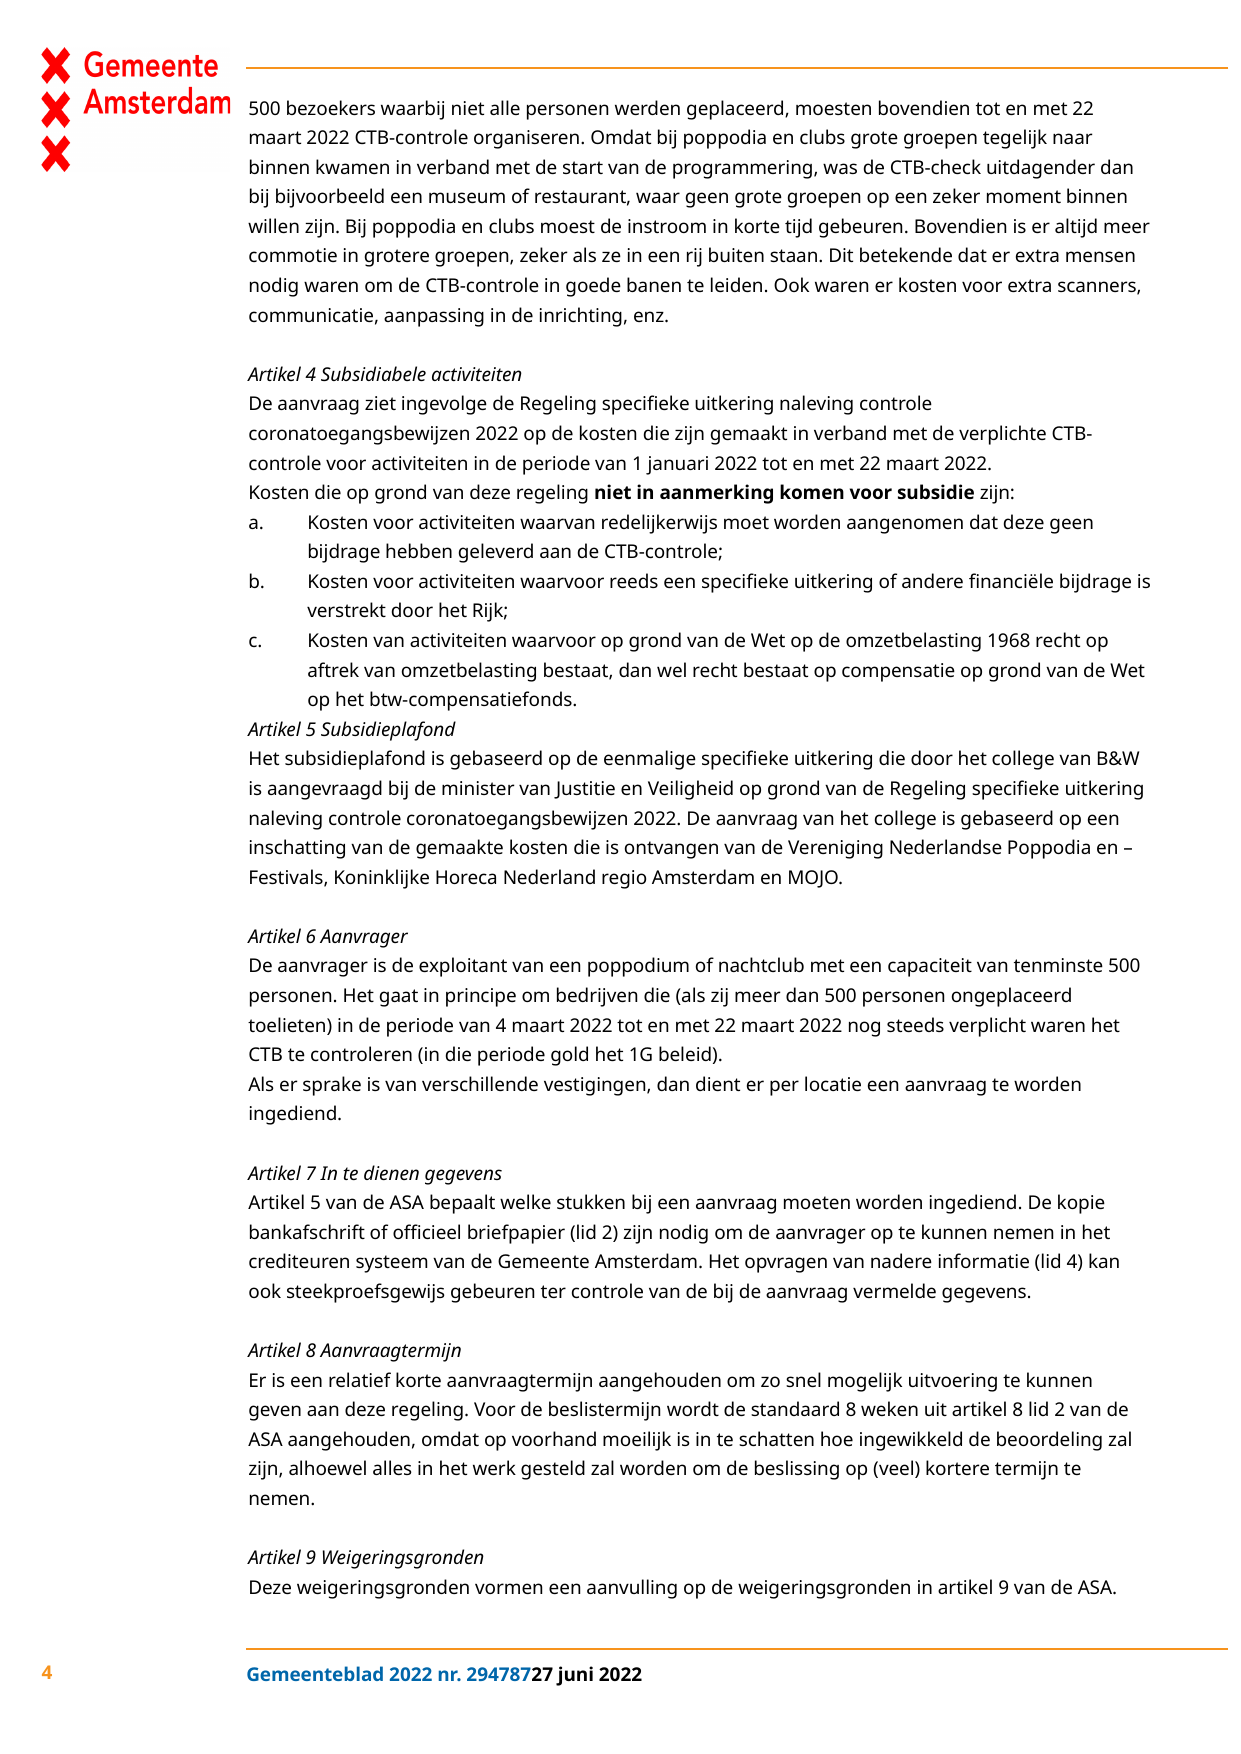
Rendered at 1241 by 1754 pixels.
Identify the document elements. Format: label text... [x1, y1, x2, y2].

text Artikel 4 Subsidiabele activiteiten [248, 361, 1152, 387]
text De aanvrager is de exploitant van een poppodium of nachtclub met een capaciteit van tenminste 500 personen. Het gaat in principe om bedrijven die (als zij meer dan 500 personen ongeplaceerd toelieten) in de periode van 4 maart 2022 tot en met 22 maart 2022 nog steeds verplicht waren het CTB te controleren (in die periode gold het 1G beleid). [248, 953, 1152, 1067]
text 500 bezoekers waarbij niet alle personen werden geplaceerd, moesten bovendien tot en met 22 maart 2022 CTB-controle organiseren. Omdat bij poppodia en clubs grote groepen tegelijk naar binnen kwamen in verband met de start van de programmering, was de CTB-check uitdagender dan bij bijvoorbeeld een museum of restaurant, waar geen grote groepen op een zeker moment binnen willen zijn. Bij poppodia en clubs moest de instroom in korte tijd gebeuren. Bovendien is er altijd meer commotie in grotere groepen, zeker als ze in een rij buiten staan. Dit betekende dat er extra mensen nodig waren om de CTB-controle in goede banen te leiden. Ook waren er kosten voor extra scanners, communicatie, aanpassing in de inrichting, enz. [248, 95, 1152, 328]
text Artikel 9 Weigeringsgronden [248, 1544, 1152, 1570]
text Er is een relatief korte aanvraagtermijn aangehouden om zo snel mogelijk uitvoering te kunnen geven aan deze regeling. Voor de beslistermijn wordt de standaard 8 weken uit artikel 8 lid 2 van de ASA aangehouden, omdat op voorhand moeilijk is in te schatten hoe ingewikkeld de beoordeling zal zijn, alhoewel alles in het werk gesteld zal worden om de beslissing op (veel) kortere termijn te nemen. [248, 1367, 1152, 1511]
text De aanvraag ziet ingevolge de Regeling specifieke uitkering naleving controle coronatoegangsbewijzen 2022 op de kosten die zijn gemaakt in verband met de verplichte CTB-controle voor activiteiten in de periode van 1 januari 2022 tot en met 22 maart 2022. [248, 391, 1152, 476]
text Kosten die op grond van deze regeling niet in aanmerking komen voor subsidie zijn: [248, 479, 1152, 505]
picture [41, 47, 231, 172]
list Kosten voor activiteiten waarvan redelijkerwijs moet worden aangenomen dat deze geen bijdrage hebben geleverd aan de CTB-controle; [248, 509, 1152, 564]
text Deze weigeringsgronden vormen een aanvulling op de weigeringsgronden in artikel 9 van de ASA. [248, 1574, 1152, 1600]
text Artikel 8 Aanvraagtermijn [248, 1337, 1152, 1363]
text Artikel 6 Aanvrager [248, 923, 1152, 949]
text Artikel 5 Subsidieplafond [248, 716, 1152, 742]
list Kosten van activiteiten waarvoor op grond van de Wet op de omzetbelasting 1968 recht op aftrek van omzetbelasting bestaat, dan wel recht bestaat op compensatie op grond van de Wet op het btw-compensatiefonds. [248, 627, 1152, 712]
text Artikel 5 van de ASA bepaalt welke stukken bij een aanvraag moeten worden ingediend. De kopie bankafschrift of officieel briefpapier (lid 2) zijn nodig om de aanvrager op te kunnen nemen in het crediteuren systeem van de Gemeente Amsterdam. Het opvragen van nadere informatie (lid 4) kan ook steekproefsgewijs gebeuren ter controle van de bij de aanvraag vermelde gegevens. [248, 1189, 1152, 1304]
text Artikel 7 In te dienen gegevens [248, 1160, 1152, 1186]
text Het subsidieplafond is gebaseerd op de eenmalige specifieke uitkering die door het college van B&W is aangevraagd bij de minister van Justitie en Veiligheid op grond van de Regeling specifieke uitkering naleving controle coronatoegangsbewijzen 2022. De aanvraag van het college is gebaseerd op een inschatting van de gemaakte kosten die is ontvangen van de Vereniging Nederlandse Poppodia en – Festivals, Koninklijke Horeca Nederland regio Amsterdam en MOJO. [248, 746, 1152, 890]
list Kosten voor activiteiten waarvoor reeds een specifieke uitkering of andere financiële bijdrage is verstrekt door het Rijk; [248, 568, 1152, 623]
text Als er sprake is van verschillende vestigingen, dan dient er per locatie een aanvraag te worden ingediend. [248, 1071, 1152, 1126]
